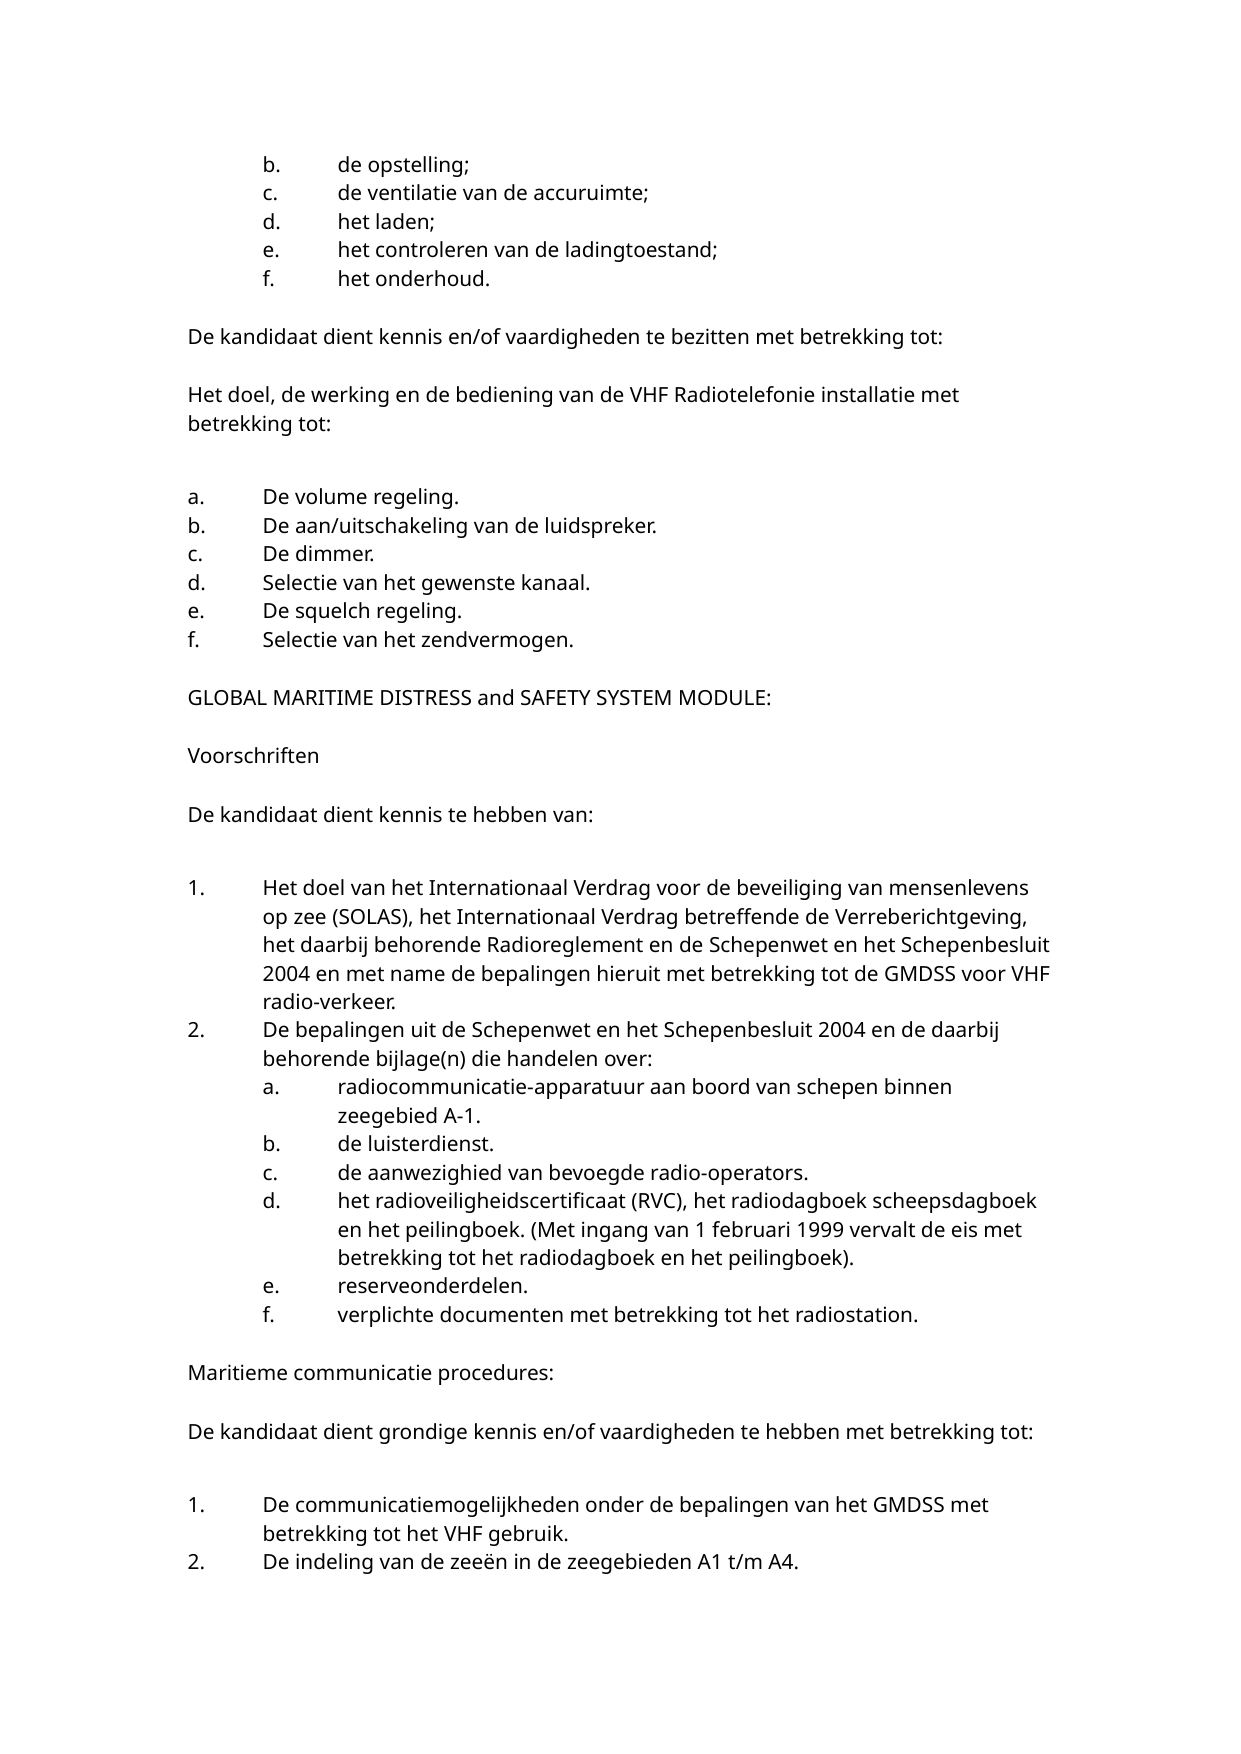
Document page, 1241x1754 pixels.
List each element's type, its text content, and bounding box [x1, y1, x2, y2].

list De aan/uitschakeling van de luidspreker. [187, 511, 1053, 539]
list de opstelling; [262, 150, 1053, 178]
list het radioveiligheidscertificaat (RVC), het radiodagboek scheepsdagboek en het peilingboek. (Met ingang van 1 februari 1999 vervalt de eis met betrekking tot het radiodagboek en het peilingboek). [262, 1186, 1053, 1272]
text De kandidaat dient kennis te hebben van: [187, 800, 1053, 828]
list De indeling van de zeeën in de zeegebieden A1 t/m A4. [187, 1547, 1053, 1576]
list verplichte documenten met betrekking tot het radiostation. [262, 1300, 1053, 1328]
list De dimmer. [187, 539, 1053, 568]
list het laden; [262, 207, 1053, 235]
list de aanwezighied van bevoegde radio-operators. [262, 1158, 1053, 1186]
text GLOBAL MARITIME DISTRESS and SAFETY SYSTEM MODULE: [187, 683, 1053, 712]
list Het doel van het Internationaal Verdrag voor de beveiliging van mensenlevens op zee (SOLAS), het Internationaal Verdrag betreffende de Verreberichtgeving, het daarbij behorende Radioreglement en de Schepenwet en het Schepenbesluit 2004 en met name de bepalingen hieruit met betrekking tot de GMDSS voor VHF radio-verkeer. [187, 873, 1053, 1016]
text Maritieme communicatie procedures: [187, 1358, 1053, 1387]
list De bepalingen uit de Schepenwet en het Schepenbesluit 2004 en de daarbij behorende bijlage(n) die handelen over: [187, 1016, 1053, 1072]
text Voorschriften [187, 742, 1053, 770]
list De volume regeling. [187, 482, 1053, 511]
list radiocommunicatie-apparatuur aan boord van schepen binnen zeegebied A-1. [262, 1072, 1053, 1129]
list het controleren van de ladingtoestand; [262, 235, 1053, 264]
text Het doel, de werking en de bediening van de VHF Radiotelefonie installatie met betrekking tot: [187, 381, 1053, 437]
list De communicatiemogelijkheden onder de bepalingen van het GMDSS met betrekking tot het VHF gebruik. [187, 1490, 1053, 1547]
list De squelch regeling. [187, 596, 1053, 625]
text De kandidaat dient kennis en/of vaardigheden te bezitten met betrekking tot: [187, 322, 1053, 351]
list de ventilatie van de accuruimte; [262, 178, 1053, 207]
list de luisterdienst. [262, 1129, 1053, 1158]
list Selectie van het zendvermogen. [187, 625, 1053, 653]
list Selectie van het gewenste kanaal. [187, 568, 1053, 596]
list reserveonderdelen. [262, 1272, 1053, 1300]
text De kandidaat dient grondige kennis en/of vaardigheden te hebben met betrekking tot: [187, 1417, 1053, 1445]
list het onderhoud. [262, 264, 1053, 292]
